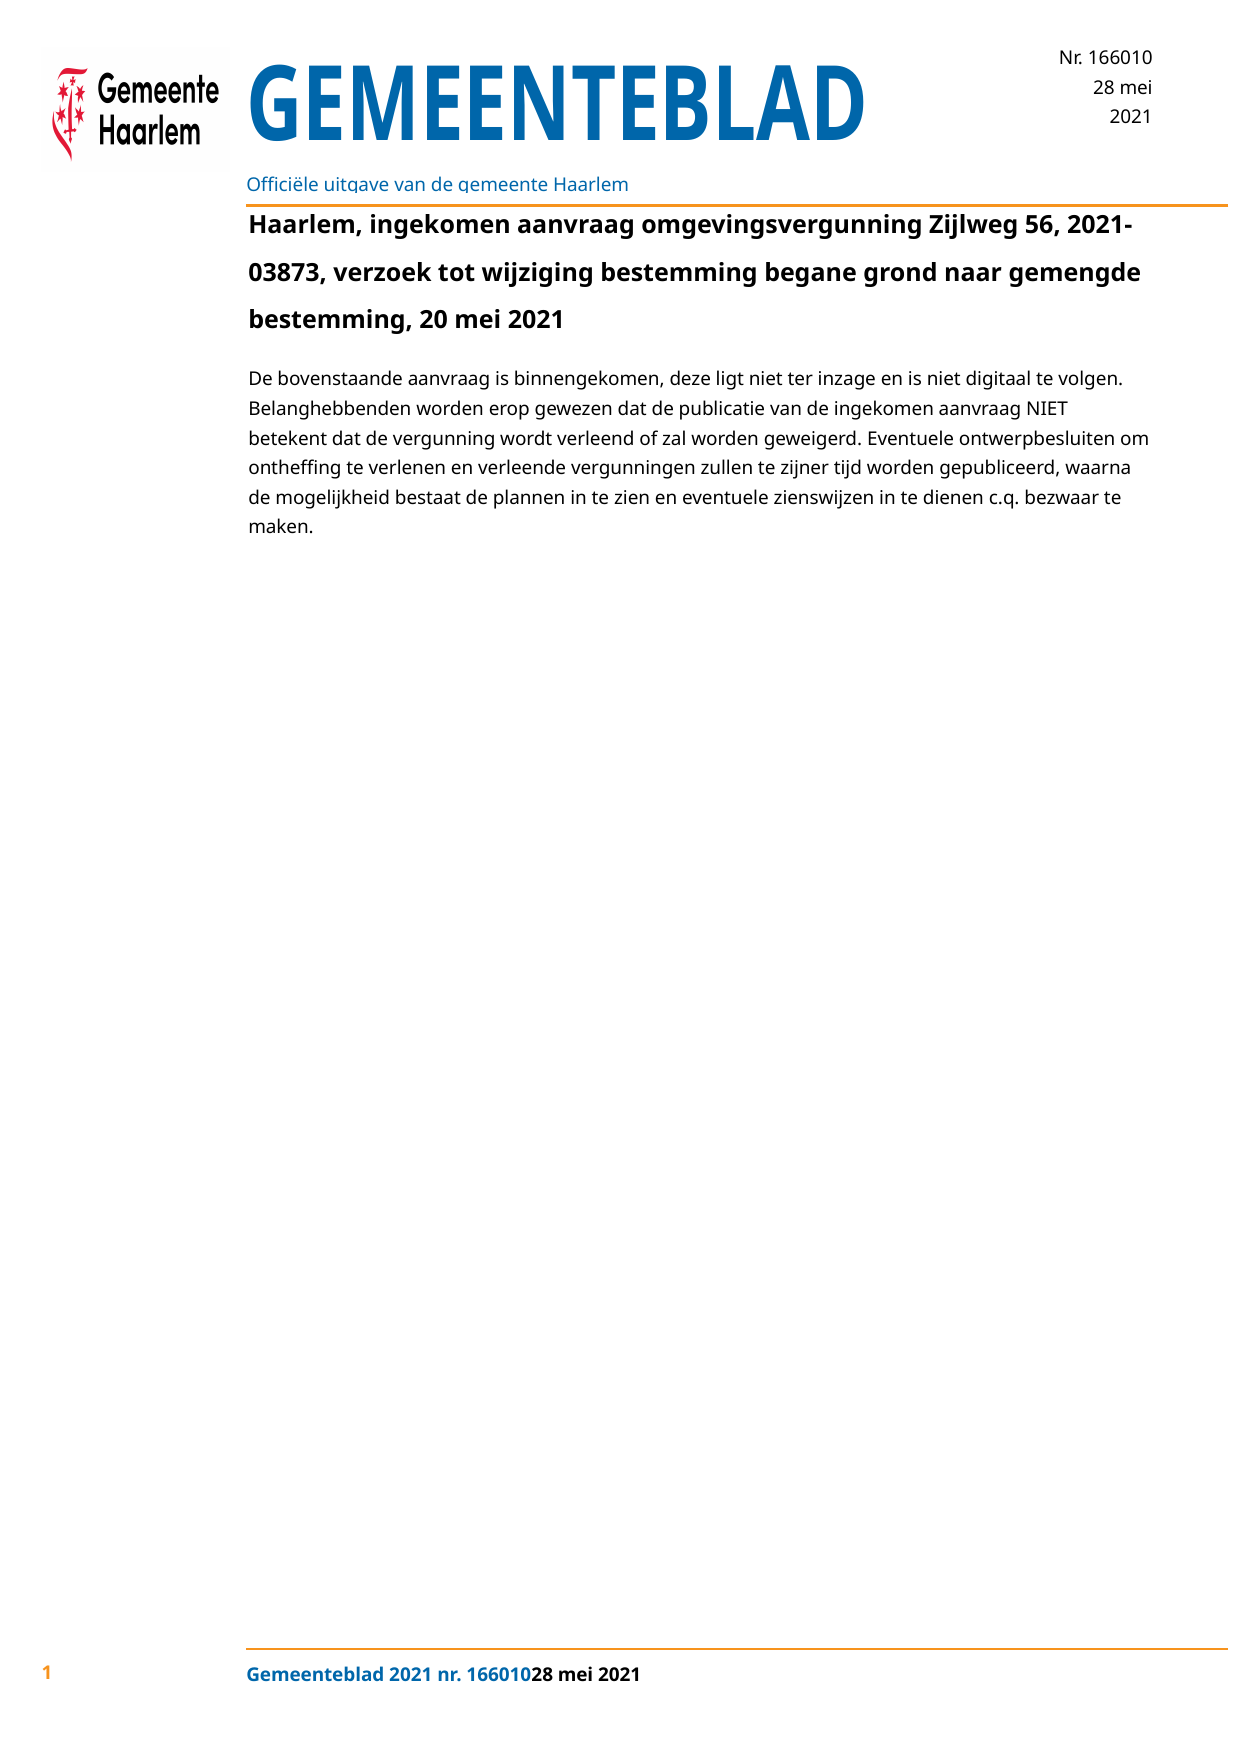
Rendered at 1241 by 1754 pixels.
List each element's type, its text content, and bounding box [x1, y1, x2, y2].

text De bovenstaande aanvraag is binnengekomen, deze ligt niet ter inzage en is niet digitaal te volgen. Belanghebbenden worden erop gewezen dat de publicatie van de ingekomen aanvraag NIET betekent dat de vergunning wordt verleend of zal worden geweigerd. Eventuele ontwerpbesluiten om ontheffing te verlenen en verleende vergunningen zullen te zijner tijd worden gepubliceerd, waarna de mogelijkheid bestaat de plannen in te zien en eventuele zienswijzen in te dienen c.q. bezwaar te maken. [248, 366, 1152, 539]
text Haarlem, ingekomen aanvraag omgevingsvergunning Zijlweg 56, 2021-03873, verzoek tot wijziging bestemming begane grond naar gemengde bestemming, 20 mei 2021 [248, 207, 1152, 336]
picture [41, 47, 231, 172]
